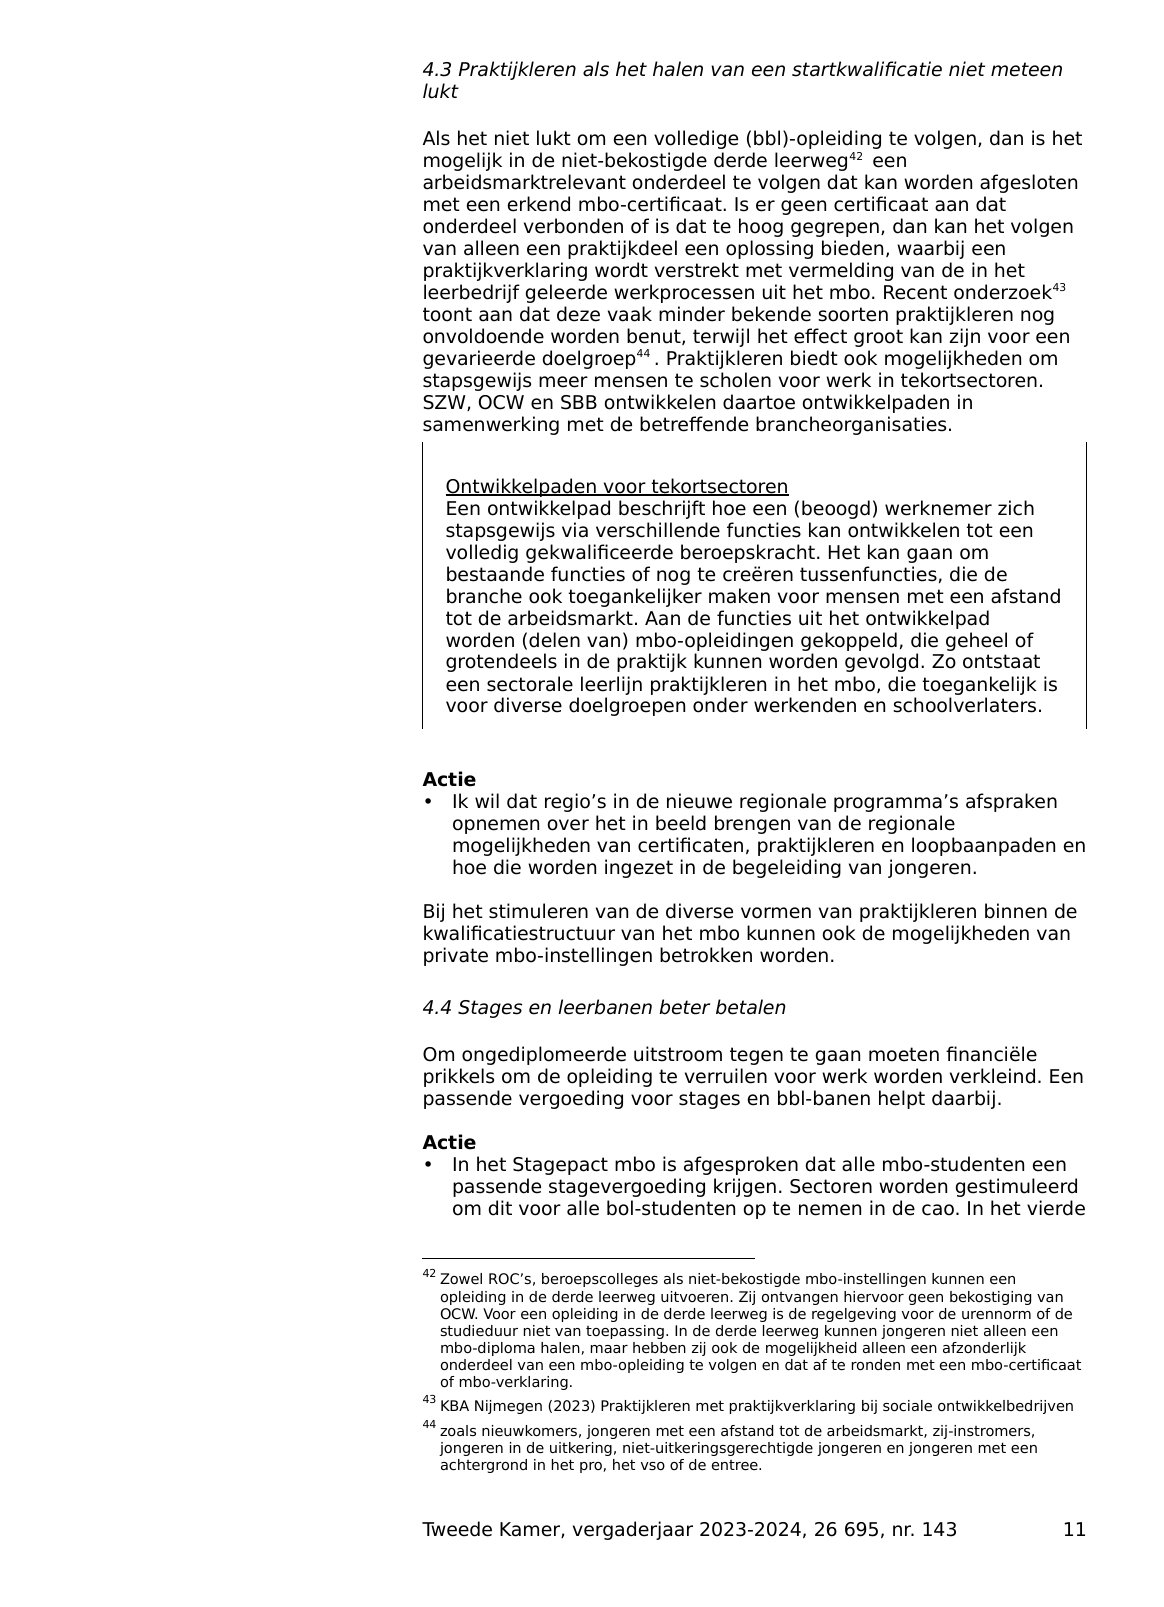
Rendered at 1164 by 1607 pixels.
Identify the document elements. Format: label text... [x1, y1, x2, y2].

text zoals nieuwkomers, jongeren met een afstand tot de arbeidsmarkt, zij-instromers, jongeren in de uitkering, niet-uitkeringsgerechtigde jongeren en jongeren met een achtergrond in het pro, het vso of de entree. [422, 1418, 1087, 1474]
text Zowel ROC’s, beroepscolleges als niet-bekostigde mbo-instellingen kunnen een opleiding in de derde leerweg uitvoeren. Zij ontvangen hiervoor geen bekostiging van OCW. Voor een opleiding in de derde leerweg is de regelgeving voor de urennorm of de studieduur niet van toepassing. In de derde leerweg kunnen jongeren niet alleen een mbo-diploma halen, maar hebben zij ook de mogelijkheid alleen een afzonderlijk onderdeel van een mbo-opleiding te volgen en dat af te ronden met een mbo-certificaat of mbo-verklaring. [422, 1267, 1087, 1391]
table_header Ontwikkelpaden voor tekortsectoren Een ontwikkelpad beschrijft hoe een (beoogd) werknemer zich stapsgewijs via verschillende functies kan ontwikkelen tot een volledig gekwalificeerde beroepskracht. Het kan gaan om bestaande functies of nog te creëren tussenfuncties, die de branche ook toegankelijker maken voor mensen met een afstand tot de arbeidsmarkt. Aan de functies uit het ontwikkelpad worden (delen van) mbo-opleidingen gekoppeld, die geheel of grotendeels in de praktijk kunnen worden gevolgd. Zo ontstaat een sectorale leerlijn praktijkleren in het mbo, die toegankelijk is voor diverse doelgroepen onder werkenden en schoolverlaters. [423, 442, 1086, 729]
subtitle Actie [422, 769, 1087, 791]
text KBA Nijmegen (2023) Praktijkleren met praktijkverklaring bij sociale ontwikkelbedrijven [422, 1393, 1087, 1416]
text • In het Stagepact mbo is afgesproken dat alle mbo-studenten een passende stagevergoeding krijgen. Sectoren worden gestimuleerd om dit voor alle bol-studenten op te nemen in de cao. In het vierde [422, 1154, 1087, 1220]
text Bij het stimuleren van de diverse vormen van praktijkleren binnen de kwalificatiestructuur van het mbo kunnen ook de mogelijkheden van private mbo-instellingen betrokken worden. [422, 901, 1087, 967]
text Als het niet lukt om een volledige (bbl)-opleiding te volgen, dan is het mogelijk in de niet-bekostigde derde leerweg een arbeidsmarktrelevant onderdeel te volgen dat kan worden afgesloten met een erkend mbo-certificaat. Is er geen certificaat aan dat onderdeel verbonden of is dat te hoog gegrepen, dan kan het volgen van alleen een praktijkdeel een oplossing bieden, waarbij een praktijkverklaring wordt verstrekt met vermelding van de in het leerbedrijf geleerde werkprocessen uit het mbo. Recent onderzoek toont aan dat deze vaak minder bekende soorten praktijkleren nog onvoldoende worden benut, terwijl het effect groot kan zijn voor een gevarieerde doelgroep. Praktijkleren biedt ook mogelijkheden om stapsgewijs meer mensen te scholen voor werk in tekortsectoren. SZW, OCW en SBB ontwikkelen daartoe ontwikkelpaden in samenwerking met de betreffende brancheorganisaties. [422, 128, 1087, 436]
text Om ongediplomeerde uitstroom tegen te gaan moeten financiële prikkels om de opleiding te verruilen voor werk worden verkleind. Een passende vergoeding voor stages en bbl-banen helpt daarbij. [422, 1044, 1087, 1110]
subtitle 4.3 Praktijkleren als het halen van een startkwalificatie niet meteen lukt [422, 59, 1087, 103]
text • Ik wil dat regio’s in de nieuwe regionale programma’s afspraken opnemen over het in beeld brengen van de regionale mogelijkheden van certificaten, praktijkleren en loopbaanpaden en hoe die worden ingezet in de begeleiding van jongeren. [422, 791, 1087, 879]
subtitle Actie [422, 1132, 1087, 1154]
subtitle 4.4 Stages en leerbanen beter betalen [422, 997, 1087, 1019]
